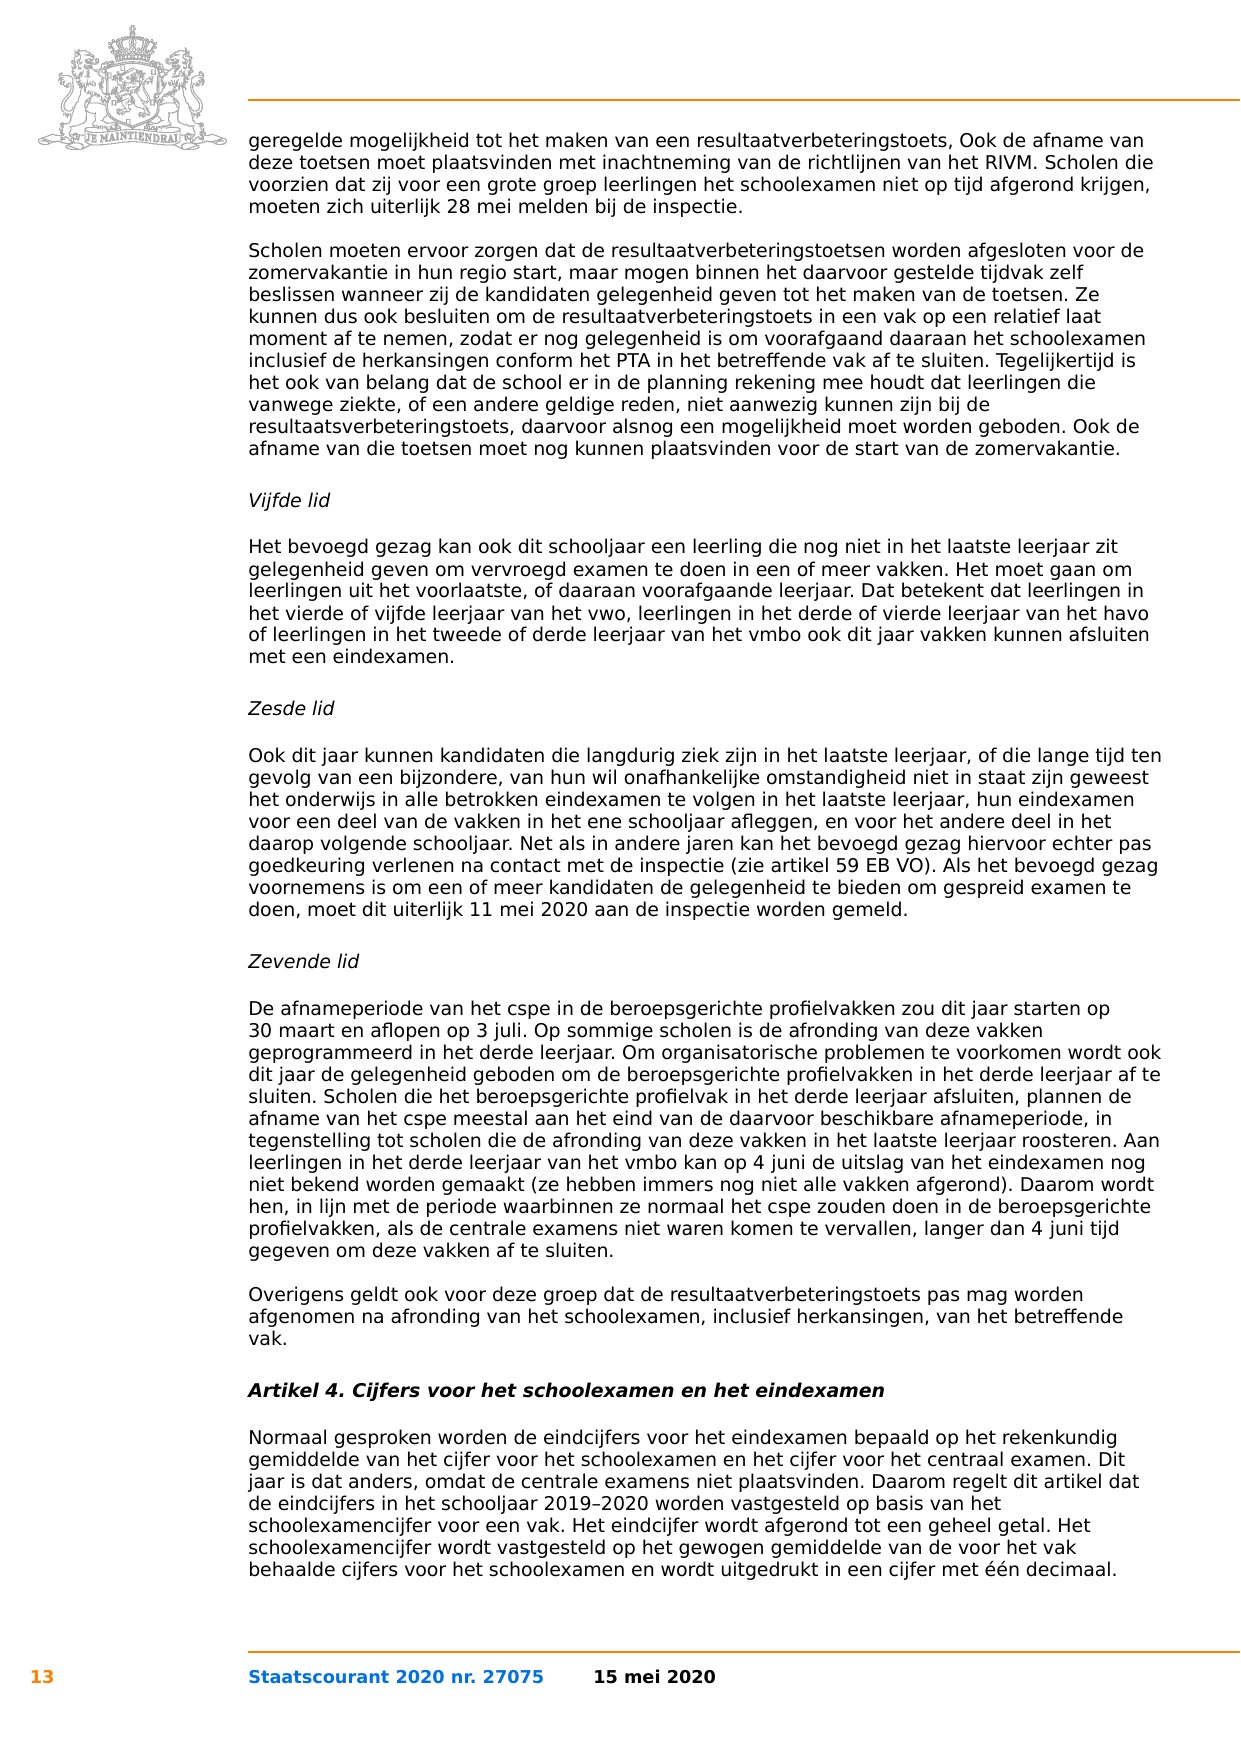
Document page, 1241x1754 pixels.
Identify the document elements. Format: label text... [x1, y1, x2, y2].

subtitle Zesde lid [248, 698, 1163, 720]
text Het bevoegd gezag kan ook dit schooljaar een leerling die nog niet in het laatste leerjaar zit gelegenheid geven om vervroegd examen te doen in een of meer vakken. Het moet gaan om leerlingen uit het voorlaatste, of daaraan voorafgaande leerjaar. Dat betekent dat leerlingen in het vierde of vijfde leerjaar van het vwo, leerlingen in het derde of vierde leerjaar van het havo of leerlingen in het tweede of derde leerjaar van het vmbo ook dit jaar vakken kunnen afsluiten met een eindexamen. [248, 536, 1163, 668]
text De afnameperiode van het cspe in de beroepsgerichte profielvakken zou dit jaar starten op 30 maart en aflopen op 3 juli. Op sommige scholen is de afronding van deze vakken geprogrammeerd in het derde leerjaar. Om organisatorische problemen te voorkomen wordt ook dit jaar de gelegenheid geboden om de beroepsgerichte profielvakken in het derde leerjaar af te sluiten. Scholen die het beroepsgerichte profielvak in het derde leerjaar afsluiten, plannen de afname van het cspe meestal aan het eind van de daarvoor beschikbare afnameperiode, in tegenstelling tot scholen die de afronding van deze vakken in het laatste leerjaar roosteren. Aan leerlingen in het derde leerjaar van het vmbo kan op 4 juni de uitslag van het eindexamen nog niet bekend worden gemaakt (ze hebben immers nog niet alle vakken afgerond). Daarom wordt hen, in lijn met de periode waarbinnen ze normaal het cspe zouden doen in de beroepsgerichte profielvakken, als de centrale examens niet waren komen te vervallen, langer dan 4 juni tijd gegeven om deze vakken af te sluiten. [248, 998, 1163, 1262]
subtitle Artikel 4. Cijfers voor het schoolexamen en het eindexamen [248, 1380, 1163, 1402]
text Normaal gesproken worden de eindcijfers voor het eindexamen bepaald op het rekenkundig gemiddelde van het cijfer voor het schoolexamen en het cijfer voor het centraal examen. Dit jaar is dat anders, omdat de centrale examens niet plaatsvinden. Daarom regelt dit artikel dat de eindcijfers in het schooljaar 2019–2020 worden vastgesteld op basis van het schoolexamencijfer voor een vak. Het eindcijfer wordt afgerond tot een geheel getal. Het schoolexamencijfer wordt vastgesteld op het gewogen gemiddelde van de voor het vak behaalde cijfers voor het schoolexamen en wordt uitgedrukt in een cijfer met één decimaal. [248, 1427, 1163, 1581]
text Ook dit jaar kunnen kandidaten die langdurig ziek zijn in het laatste leerjaar, of die lange tijd ten gevolg van een bijzondere, van hun wil onafhankelijke omstandigheid niet in staat zijn geweest het onderwijs in alle betrokken eindexamen te volgen in het laatste leerjaar, hun eindexamen voor een deel van de vakken in het ene schooljaar afleggen, en voor het andere deel in het daarop volgende schooljaar. Net als in andere jaren kan het bevoegd gezag hiervoor echter pas goedkeuring verlenen na contact met de inspectie (zie artikel 59 EB VO). Als het bevoegd gezag voornemens is om een of meer kandidaten de gelegenheid te bieden om gespreid examen te doen, moet dit uiterlijk 11 mei 2020 aan de inspectie worden gemeld. [248, 745, 1163, 921]
text Overigens geldt ook voor deze groep dat de resultaatverbeteringstoets pas mag worden afgenomen na afronding van het schoolexamen, inclusief herkansingen, van het betreffende vak. [248, 1284, 1163, 1350]
subtitle Zevende lid [248, 951, 1163, 973]
subtitle Vijfde lid [248, 489, 1163, 511]
text geregelde mogelijkheid tot het maken van een resultaatverbeteringstoets, Ook de afname van deze toetsen moet plaatsvinden met inachtneming van de richtlijnen van het RIVM. Scholen die voorzien dat zij voor een grote groep leerlingen het schoolexamen niet op tijd afgerond krijgen, moeten zich uiterlijk 28 mei melden bij de inspectie. [248, 130, 1163, 218]
picture [38, 25, 227, 150]
text Scholen moeten ervoor zorgen dat de resultaatverbeteringstoetsen worden afgesloten voor de zomervakantie in hun regio start, maar mogen binnen het daarvoor gestelde tijdvak zelf beslissen wanneer zij de kandidaten gelegenheid geven tot het maken van de toetsen. Ze kunnen dus ook besluiten om de resultaatverbeteringstoets in een vak op een relatief laat moment af te nemen, zodat er nog gelegenheid is om voorafgaand daaraan het schoolexamen inclusief de herkansingen conform het PTA in het betreffende vak af te sluiten. Tegelijkertijd is het ook van belang dat de school er in de planning rekening mee houdt dat leerlingen die vanwege ziekte, of een andere geldige reden, niet aanwezig kunnen zijn bij de resultaatsverbeteringstoets, daarvoor alsnog een mogelijkheid moet worden geboden. Ook de afname van die toetsen moet nog kunnen plaatsvinden voor de start van de zomervakantie. [248, 240, 1163, 459]
